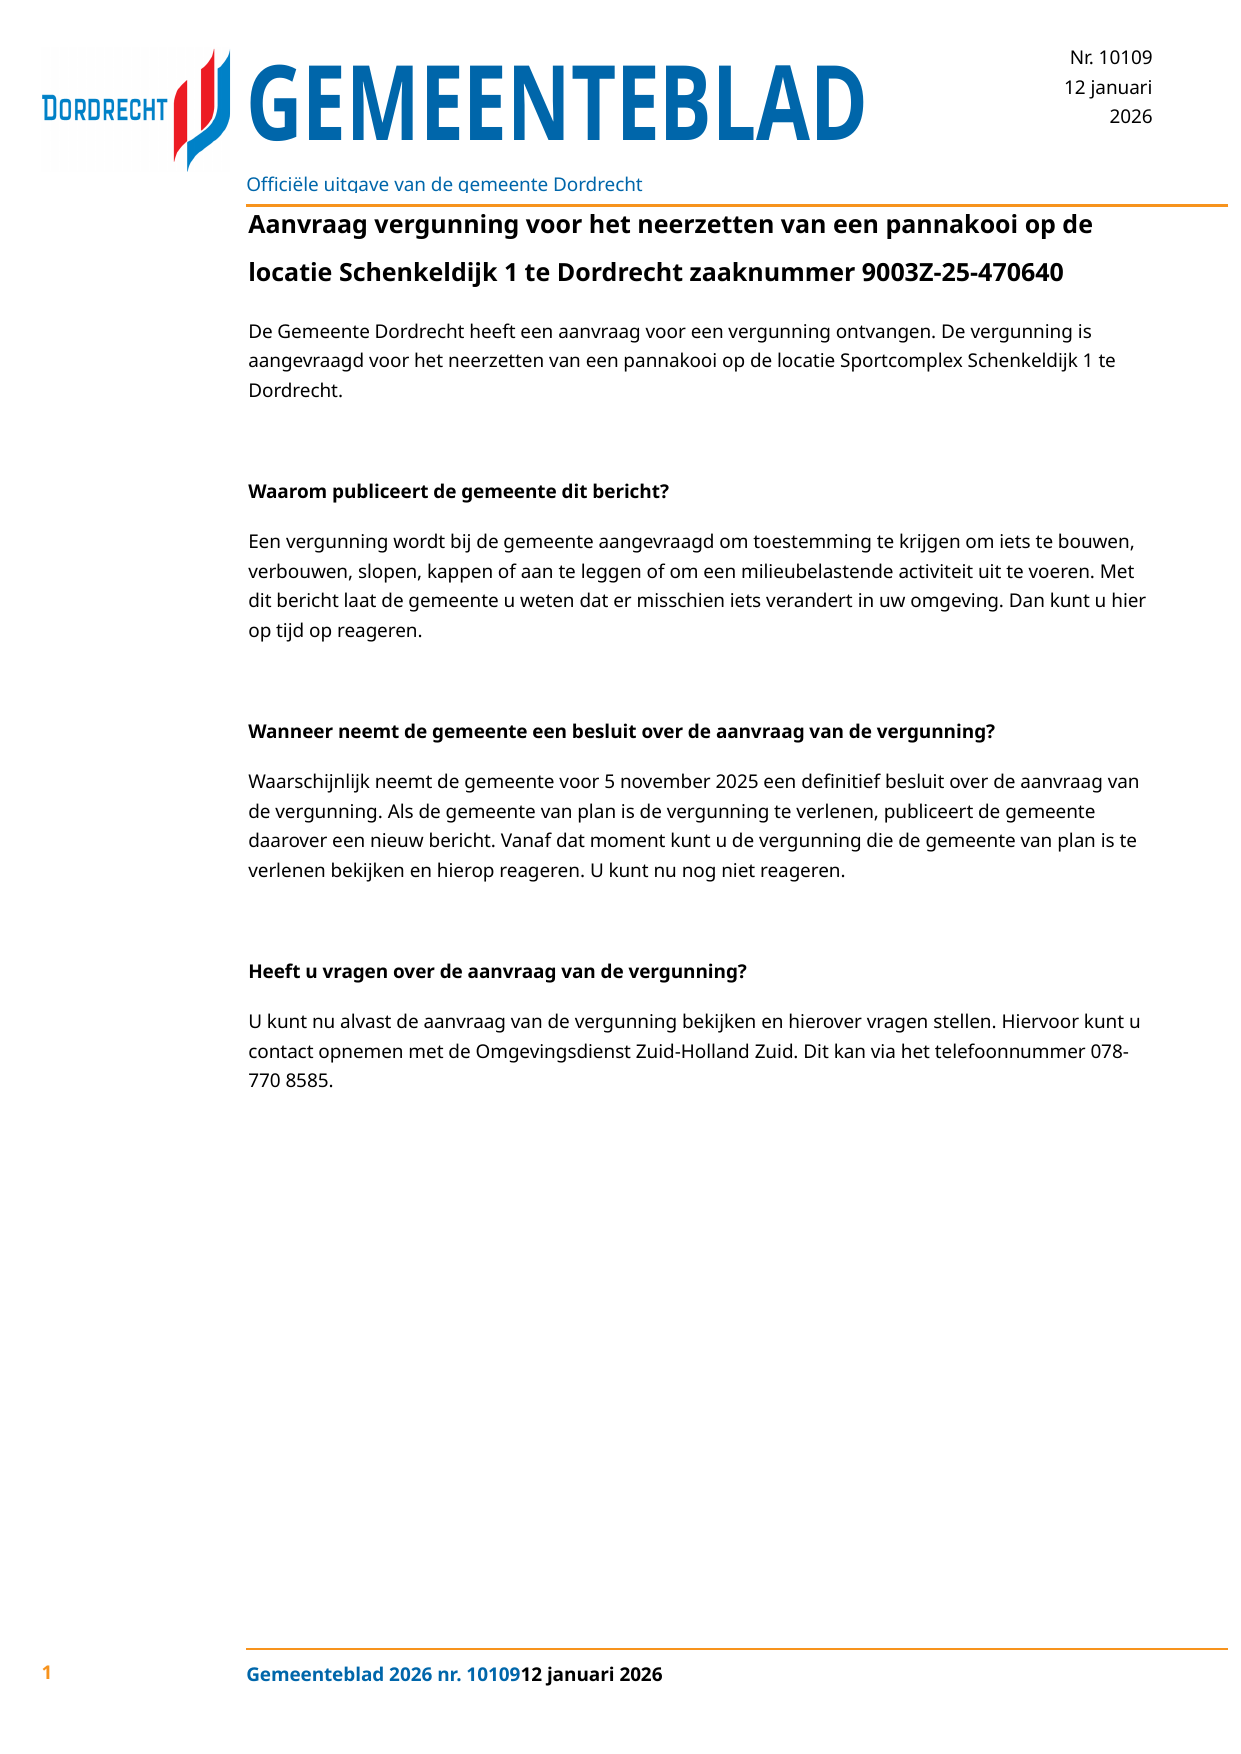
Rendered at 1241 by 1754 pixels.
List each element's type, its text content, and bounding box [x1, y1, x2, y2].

text Waarom publiceert de gemeente dit bericht? [248, 478, 1152, 504]
text Wanneer neemt de gemeente een besluit over de aanvraag van de vergunning? [248, 718, 1152, 744]
text Heeft u vragen over de aanvraag van de vergunning? [248, 958, 1152, 984]
text Een vergunning wordt bij de gemeente aangevraagd om toestemming te krijgen om iets te bouwen, verbouwen, slopen, kappen of aan te leggen of om een milieubelastende activiteit uit te voeren. Met dit bericht laat de gemeente u weten dat er misschien iets verandert in uw omgeving. Dan kunt u hier op tijd op reageren. [248, 528, 1152, 643]
text Aanvraag vergunning voor het neerzetten van een pannakooi op de locatie Schenkeldijk 1 te Dordrecht zaaknummer 9003Z-25-470640 [248, 207, 1152, 288]
text De Gemeente Dordrecht heeft een aanvraag voor een vergunning ontvangen. De vergunning is aangevraagd voor het neerzetten van een pannakooi op de locatie Sportcomplex Schenkeldijk 1 te Dordrecht. [248, 318, 1152, 403]
picture [41, 47, 231, 172]
text Waarschijnlijk neemt de gemeente voor 5 november 2025 een definitief besluit over de aanvraag van de vergunning. Als de gemeente van plan is de vergunning te verlenen, publiceert de gemeente daarover een nieuw bericht. Vanaf dat moment kunt u de vergunning die de gemeente van plan is te verlenen bekijken en hierop reageren. U kunt nu nog niet reageren. [248, 768, 1152, 883]
text U kunt nu alvast de aanvraag van de vergunning bekijken en hierover vragen stellen. Hiervoor kunt u contact opnemen met de Omgevingsdienst Zuid-Holland Zuid. Dit kan via het telefoonnummer 078-770 8585. [248, 1008, 1152, 1093]
